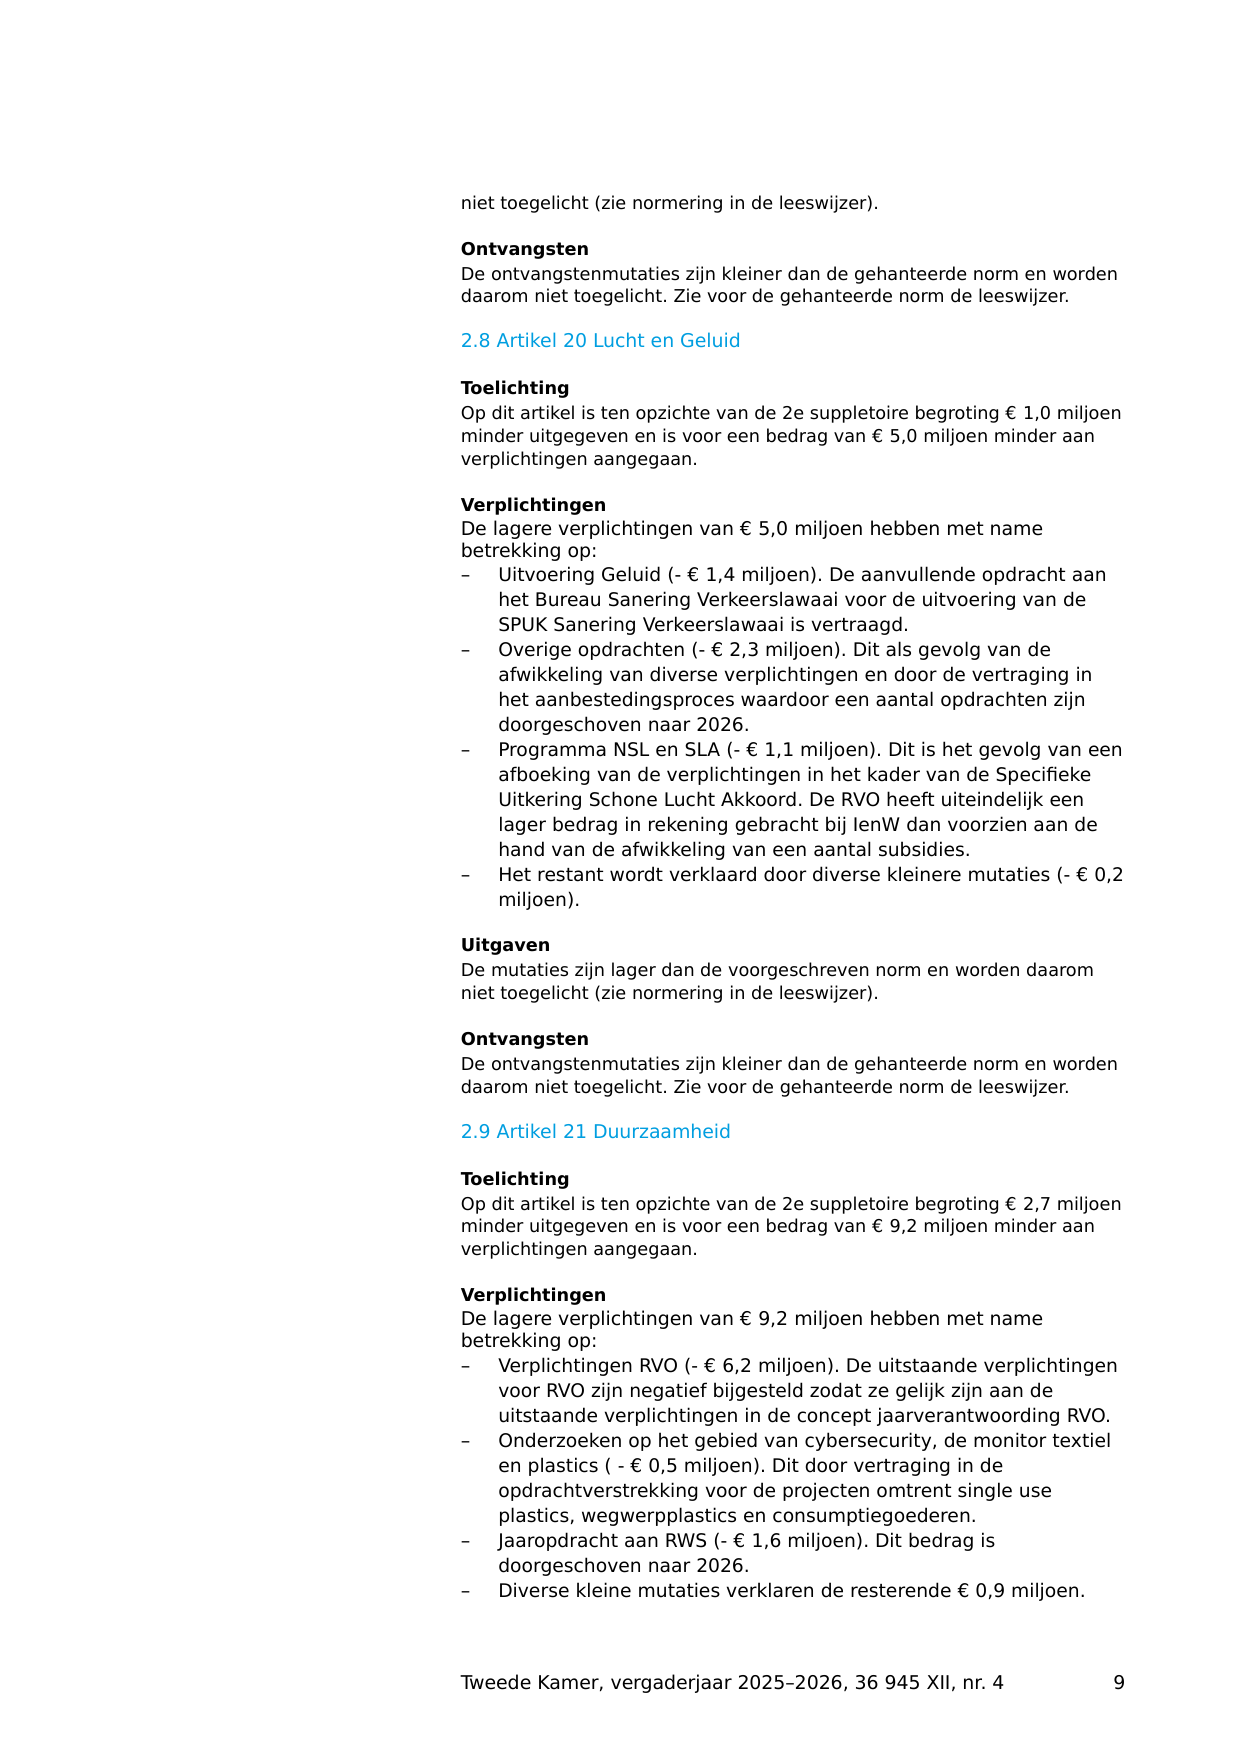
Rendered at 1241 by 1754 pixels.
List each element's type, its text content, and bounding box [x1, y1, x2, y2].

text Verplichtingen [461, 1283, 1125, 1306]
list Overige opdrachten (- € 2,3 miljoen). Dit als gevolg van de afwikkeling van diverse verplichtingen en door de vertraging in het aanbestedingsproces waardoor een aantal opdrachten zijn doorgeschoven naar 2026. [461, 637, 1125, 737]
list Diverse kleine mutaties verklaren de resterende € 0,9 miljoen. [461, 1577, 1125, 1602]
text Op dit artikel is ten opzichte van de 2e suppletoire begroting € 1,0 miljoen minder uitgegeven en is voor een bedrag van € 5,0 miljoen minder aan verplichtingen aangegaan. [461, 401, 1125, 470]
text De lagere verplichtingen van € 5,0 miljoen hebben met name betrekking op: [461, 518, 1125, 562]
text Ontvangsten [461, 237, 1125, 259]
text De lagere verplichtingen van € 9,2 miljoen hebben met name betrekking op: [461, 1308, 1125, 1352]
text Toelichting [461, 376, 1125, 399]
list Het restant wordt verklaard door diverse kleinere mutaties (- € 0,2 miljoen). [461, 862, 1125, 912]
list Uitvoering Geluid (- € 1,4 miljoen). De aanvullende opdracht aan het Bureau Sanering Verkeerslawaai voor de uitvoering van de SPUK Sanering Verkeerslawaai is vertraagd. [461, 562, 1125, 637]
text Ontvangsten [461, 1027, 1125, 1050]
text De ontvangstenmutaties zijn kleiner dan de gehanteerde norm en worden daarom niet toegelicht. Zie voor de gehanteerde norm de leeswijzer. [461, 262, 1125, 307]
title 2.9 Artikel 21 Duurzaamheid [461, 1121, 1125, 1143]
text Uitgaven [461, 933, 1125, 956]
text niet toegelicht (zie normering in de leeswijzer). [461, 191, 1125, 214]
text De mutaties zijn lager dan de voorgeschreven norm en worden daarom niet toegelicht (zie normering in de leeswijzer). [461, 958, 1125, 1004]
title 2.8 Artikel 20 Lucht en Geluid [461, 330, 1125, 352]
list Onderzoeken op het gebied van cybersecurity, de monitor textiel en plastics ( - € 0,5 miljoen). Dit door vertraging in de opdrachtverstrekking voor de projecten omtrent single use plastics, wegwerpplastics en consumptiegoederen. [461, 1427, 1125, 1527]
text Op dit artikel is ten opzichte van de 2e suppletoire begroting € 2,7 miljoen minder uitgegeven en is voor een bedrag van € 9,2 miljoen minder aan verplichtingen aangegaan. [461, 1192, 1125, 1260]
text Verplichtingen [461, 493, 1125, 516]
list Verplichtingen RVO (- € 6,2 miljoen). De uitstaande verplichtingen voor RVO zĳn negatief bĳgesteld zodat ze gelĳk zĳn aan de uitstaande verplichtingen in de concept jaarverantwoording RVO. [461, 1352, 1125, 1427]
text De ontvangstenmutaties zijn kleiner dan de gehanteerde norm en worden daarom niet toegelicht. Zie voor de gehanteerde norm de leeswijzer. [461, 1052, 1125, 1098]
list Jaaropdracht aan RWS (- € 1,6 miljoen). Dit bedrag is doorgeschoven naar 2026. [461, 1527, 1125, 1577]
list Programma NSL en SLA (- € 1,1 miljoen). Dit is het gevolg van een afboeking van de verplichtingen in het kader van de Specifieke Uitkering Schone Lucht Akkoord. De RVO heeft uiteindelijk een lager bedrag in rekening gebracht bij IenW dan voorzien aan de hand van de afwikkeling van een aantal subsidies. [461, 737, 1125, 862]
text Toelichting [461, 1167, 1125, 1189]
